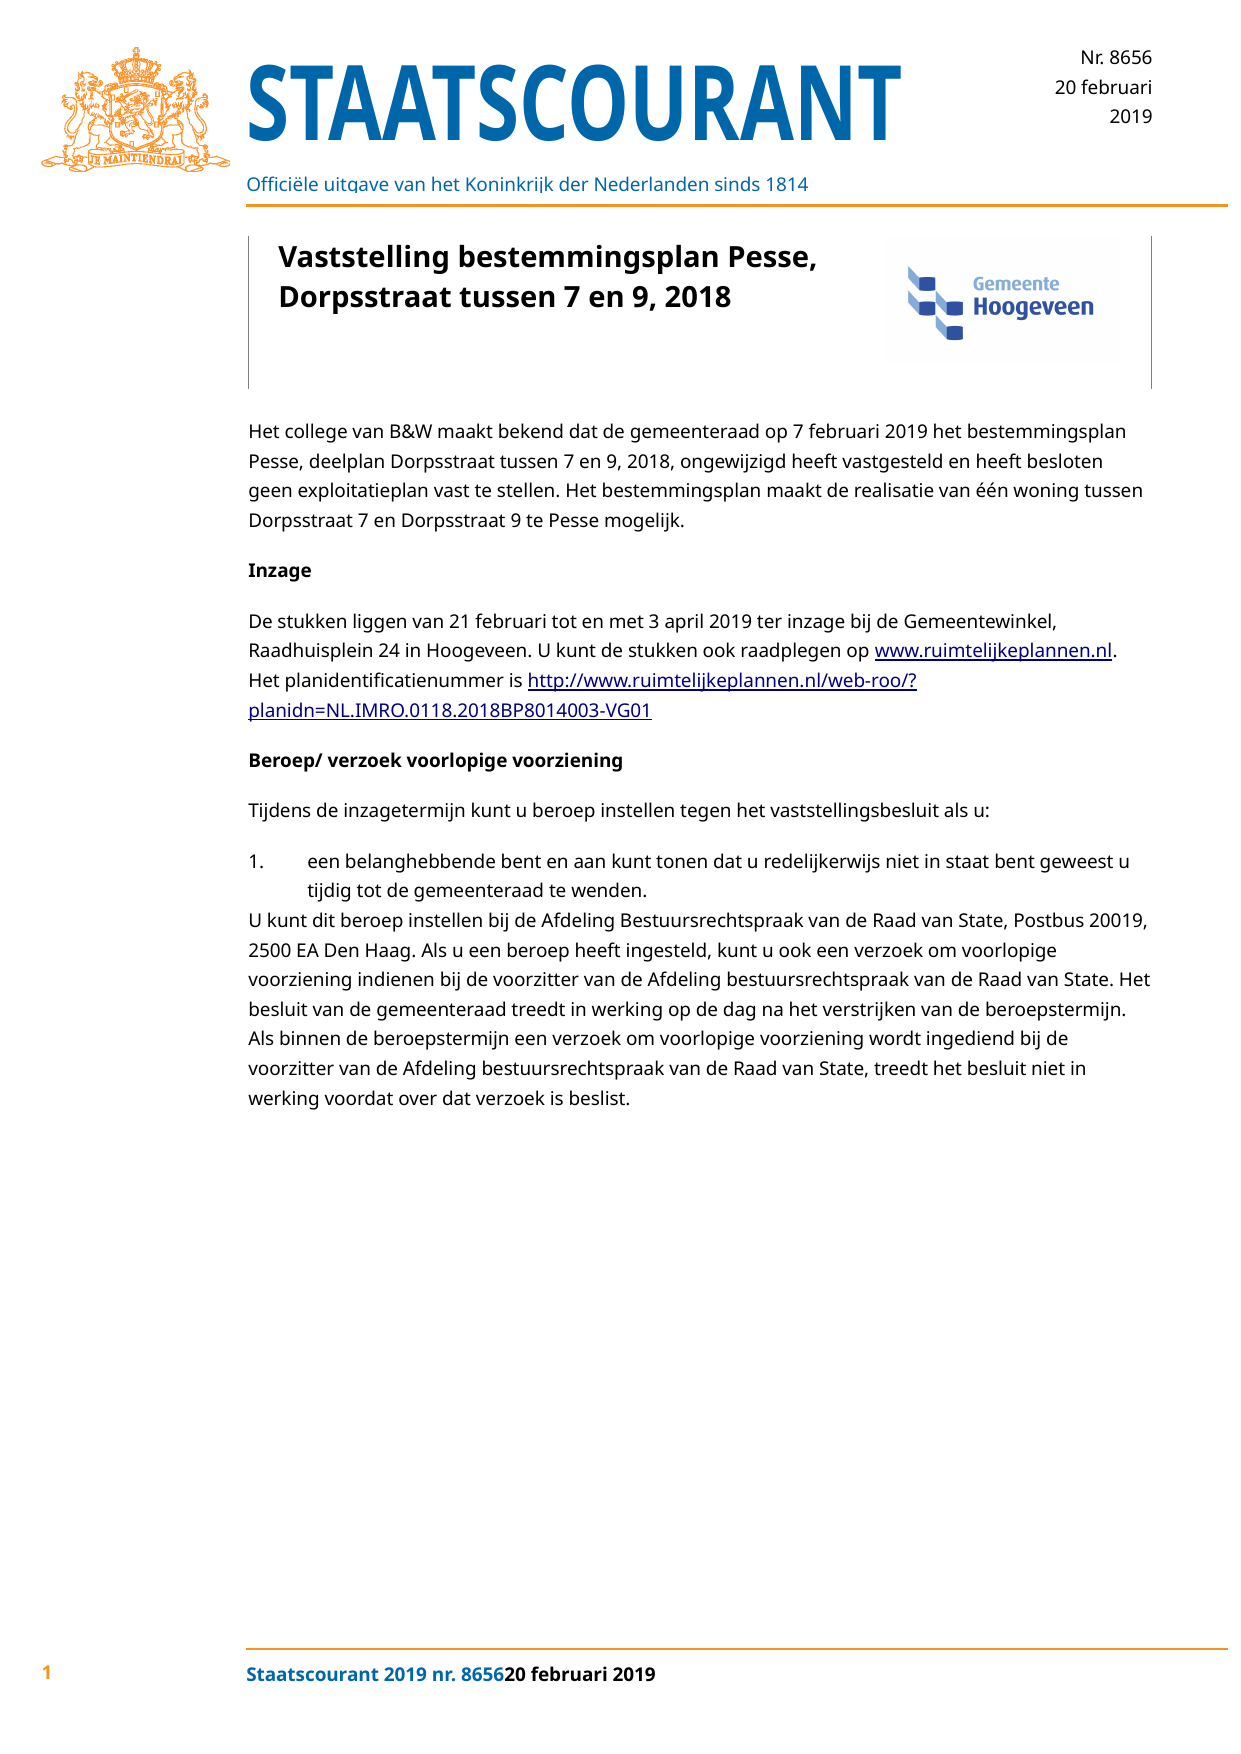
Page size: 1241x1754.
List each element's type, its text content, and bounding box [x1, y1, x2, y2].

text Inzage [248, 558, 1152, 583]
table_header [850, 236, 1151, 389]
picture [882, 236, 1119, 364]
table_header Vaststelling bestemmingsplan Pesse, Dorpsstraat tussen 7 en 9, 2018 [249, 236, 850, 389]
text U kunt dit beroep instellen bij de Afdeling Bestuursrechtspraak van de Raad van State, Postbus 20019, 2500 EA Den Haag. Als u een beroep heeft ingesteld, kunt u ook een verzoek om voorlopige voorziening indienen bij de voorzitter van de Afdeling bestuursrechtspraak van de Raad van State. Het besluit van de gemeenteraad treedt in werking op de dag na het verstrijken van de beroepstermijn. Als binnen de beroepstermijn een verzoek om voorlopige voorziening wordt ingediend bij de voorzitter van de Afdeling bestuursrechtspraak van de Raad van State, treedt het besluit niet in werking voordat over dat verzoek is beslist. [248, 907, 1152, 1110]
picture [41, 47, 231, 172]
text Tijdens de inzagetermijn kunt u beroep instellen tegen het vaststellingsbesluit als u: [248, 798, 1152, 823]
text De stukken liggen van 21 februari tot en met 3 april 2019 ter inzage bij de Gemeentewinkel, Raadhuisplein 24 in Hoogeveen. U kunt de stukken ook raadplegen op www.ruimtelijkeplannen.nl. Het planidentificatienummer is http://www.ruimtelijkeplannen.nl/web-roo/?planidn=NL.IMRO.0118.2018BP8014003-VG01 [248, 608, 1152, 722]
list een belanghebbende bent en aan kunt tonen dat u redelijkerwijs niet in staat bent geweest u tijdig tot de gemeenteraad te wenden. [248, 848, 1152, 903]
text Beroep/ verzoek voorlopige voorziening [248, 747, 1152, 773]
text Het college van B&W maakt bekend dat de gemeenteraad op 7 februari 2019 het bestemmingsplan Pesse, deelplan Dorpsstraat tussen 7 en 9, 2018, ongewijzigd heeft vastgesteld en heeft besloten geen exploitatieplan vast te stellen. Het bestemmingsplan maakt de realisatie van één woning tussen Dorpsstraat 7 en Dorpsstraat 9 te Pesse mogelijk. [248, 418, 1152, 533]
